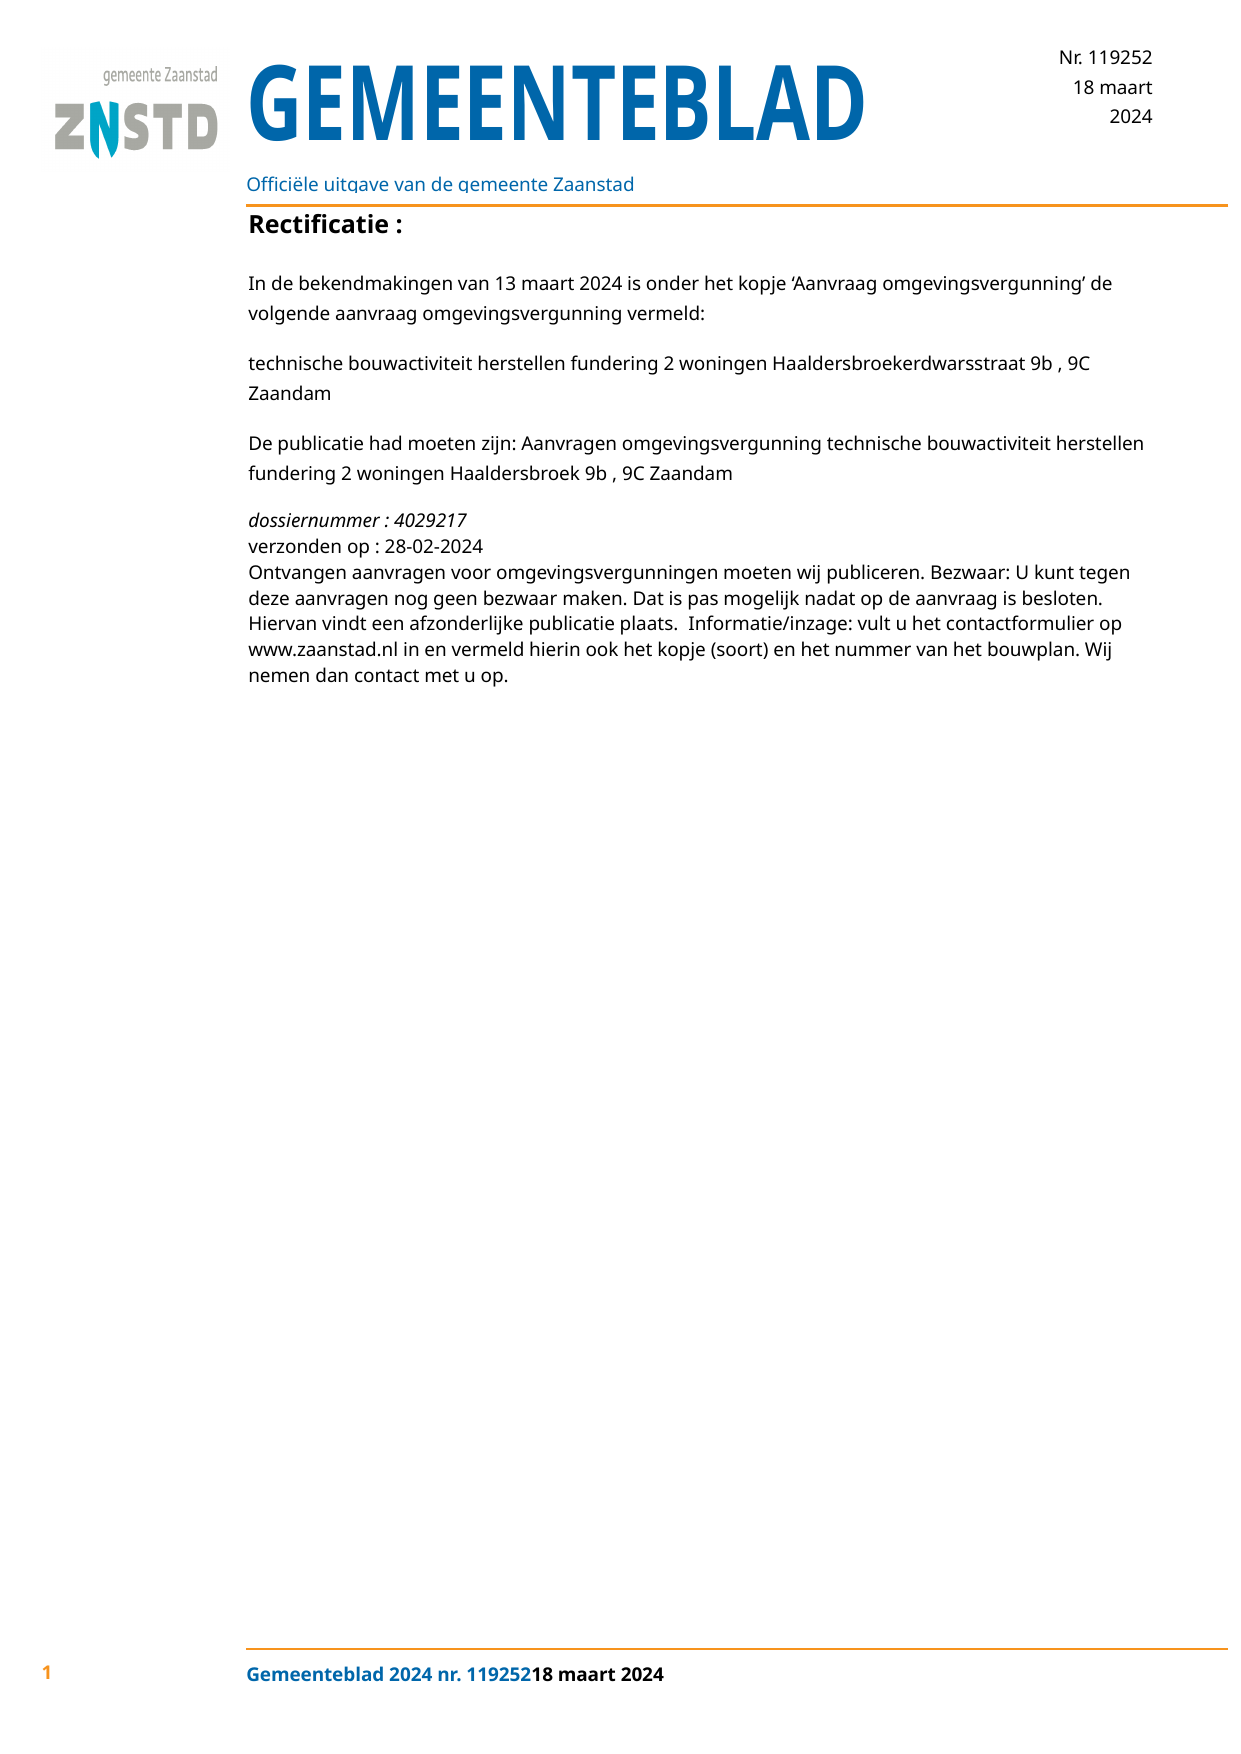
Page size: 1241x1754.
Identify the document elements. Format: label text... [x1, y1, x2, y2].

picture [41, 47, 231, 172]
text De publicatie had moeten zijn: Aanvragen omgevingsvergunning technische bouwactiviteit herstellen fundering 2 woningen Haaldersbroek 9b , 9C Zaandam [248, 430, 1152, 486]
text dossiernummer : 4029217 [248, 508, 1152, 533]
text Rectificatie : [248, 207, 1152, 241]
text Ontvangen aanvragen voor omgevingsvergunningen moeten wij publiceren. Bezwaar: U kunt tegen deze aanvragen nog geen bezwaar maken. Dat is pas mogelijk nadat op de aanvraag is besloten. Hiervan vindt een afzonderlijke publicatie plaats. Informatie/inzage: vult u het contactformulier op www.zaanstad.nl in en vermeld hierin ook het kopje (soort) en het nummer van het bouwplan. Wij nemen dan contact met u op. [248, 559, 1152, 688]
text verzonden op : 28-02-2024 [248, 533, 1152, 559]
text In de bekendmakingen van 13 maart 2024 is onder het kopje ‘Aanvraag omgevingsvergunning’ de volgende aanvraag omgevingsvergunning vermeld: [248, 270, 1152, 326]
text technische bouwactiviteit herstellen fundering 2 woningen Haaldersbroekerdwarsstraat 9b , 9C Zaandam [248, 350, 1152, 406]
